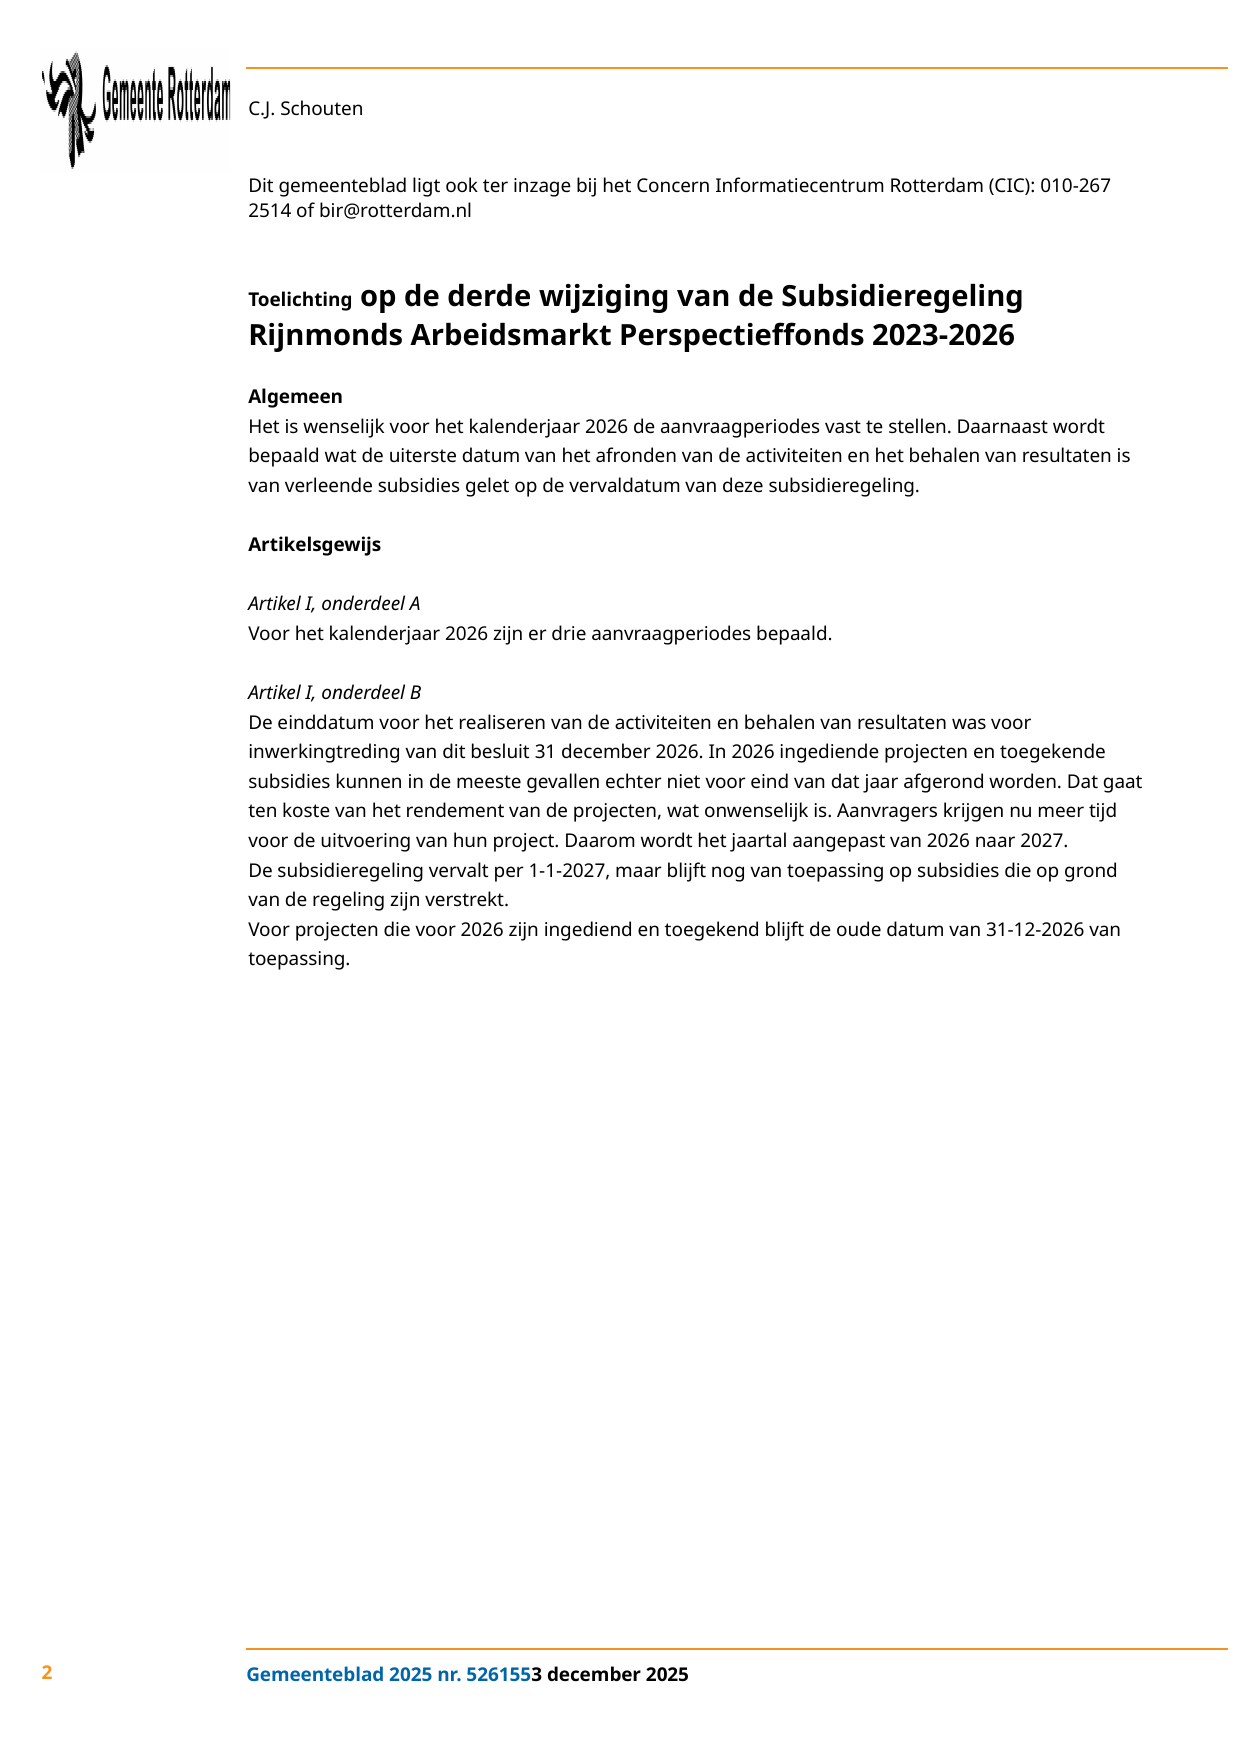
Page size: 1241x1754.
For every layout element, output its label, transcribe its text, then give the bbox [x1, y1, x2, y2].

text Algemeen [248, 383, 1152, 409]
text Toelichting op de derde wijziging van de Subsidieregeling Rijnmonds Arbeidsmarkt Perspectieffonds 2023-2026 [248, 275, 1152, 354]
text De subsidieregeling vervalt per 1-1-2027, maar blijft nog van toepassing op subsidies die op grond van de regeling zijn verstrekt. [248, 857, 1152, 912]
text Artikel I, onderdeel B [248, 679, 1152, 705]
text Artikelsgewijs [248, 531, 1152, 557]
text Voor projecten die voor 2026 zijn ingediend en toegekend blijft de oude datum van 31-12-2026 van toepassing. [248, 916, 1152, 971]
text Artikel I, onderdeel A [248, 591, 1152, 616]
text Het is wenselijk voor het kalenderjaar 2026 de aanvraagperiodes vast te stellen. Daarnaast wordt bepaald wat de uiterste datum van het afronden van de activiteiten en het behalen van resultaten is van verleende subsidies gelet op de vervaldatum van deze subsidieregeling. [248, 413, 1152, 498]
text Dit gemeenteblad ligt ook ter inzage bij het Concern Informatiecentrum Rotterdam (CIC): 010-267 2514 of bir@rotterdam.nl [248, 172, 1152, 223]
text Voor het kalenderjaar 2026 zijn er drie aanvraagperiodes bepaald. [248, 620, 1152, 646]
text De einddatum voor het realiseren van de activiteiten en behalen van resultaten was voor inwerkingtreding van dit besluit 31 december 2026. In 2026 ingediende projecten en toegekende subsidies kunnen in de meeste gevallen echter niet voor eind van dat jaar afgerond worden. Dat gaat ten koste van het rendement van de projecten, wat onwenselijk is. Aanvragers krijgen nu meer tijd voor de uitvoering van hun project. Daarom wordt het jaartal aangepast van 2026 naar 2027. [248, 709, 1152, 853]
text C.J. Schouten [248, 95, 1152, 121]
picture [41, 47, 231, 172]
